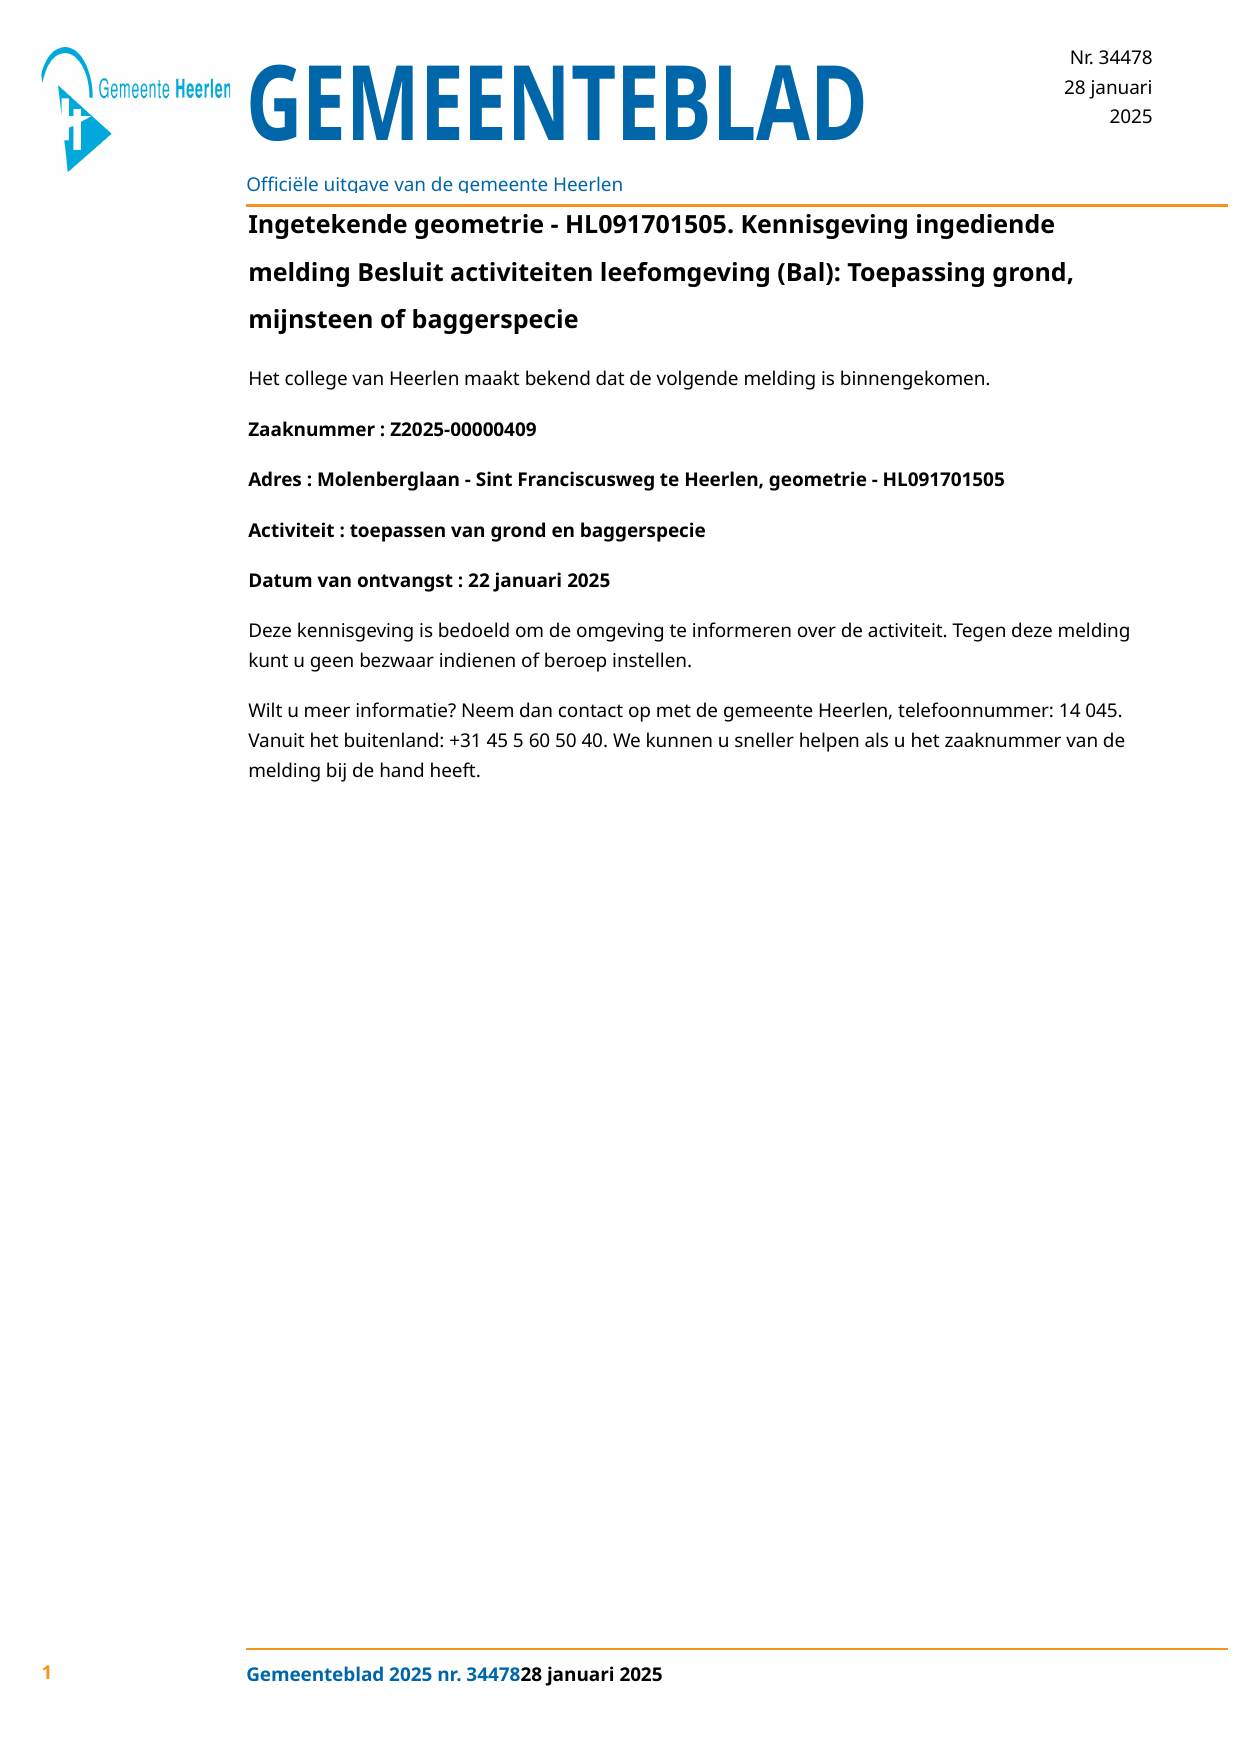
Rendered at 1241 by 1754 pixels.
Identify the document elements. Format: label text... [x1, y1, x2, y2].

text Het college van Heerlen maakt bekend dat de volgende melding is binnengekomen. [248, 366, 1152, 391]
text Adres : Molenberglaan - Sint Franciscusweg te Heerlen, geometrie - HL091701505 [248, 466, 1152, 492]
text Wilt u meer informatie? Neem dan contact op met de gemeente Heerlen, telefoonnummer: 14 045. Vanuit het buitenland: +31 45 5 60 50 40. We kunnen u sneller helpen als u het zaaknummer van de melding bij de hand heeft. [248, 698, 1152, 782]
picture [41, 47, 59, 70]
picture [41, 47, 231, 172]
text Deze kennisgeving is bedoeld om de omgeving te informeren over de activiteit. Tegen deze melding kunt u geen bezwaar indienen of beroep instellen. [248, 618, 1152, 673]
text Zaaknummer : Z2025-00000409 [248, 416, 1152, 442]
text Datum van ontvangst : 22 januari 2025 [248, 567, 1152, 593]
text Ingetekende geometrie - HL091701505. Kennisgeving ingediende melding Besluit activiteiten leefomgeving (Bal): Toepassing grond, mijnsteen of baggerspecie [248, 207, 1152, 336]
text Activiteit : toepassen van grond en baggerspecie [248, 517, 1152, 542]
